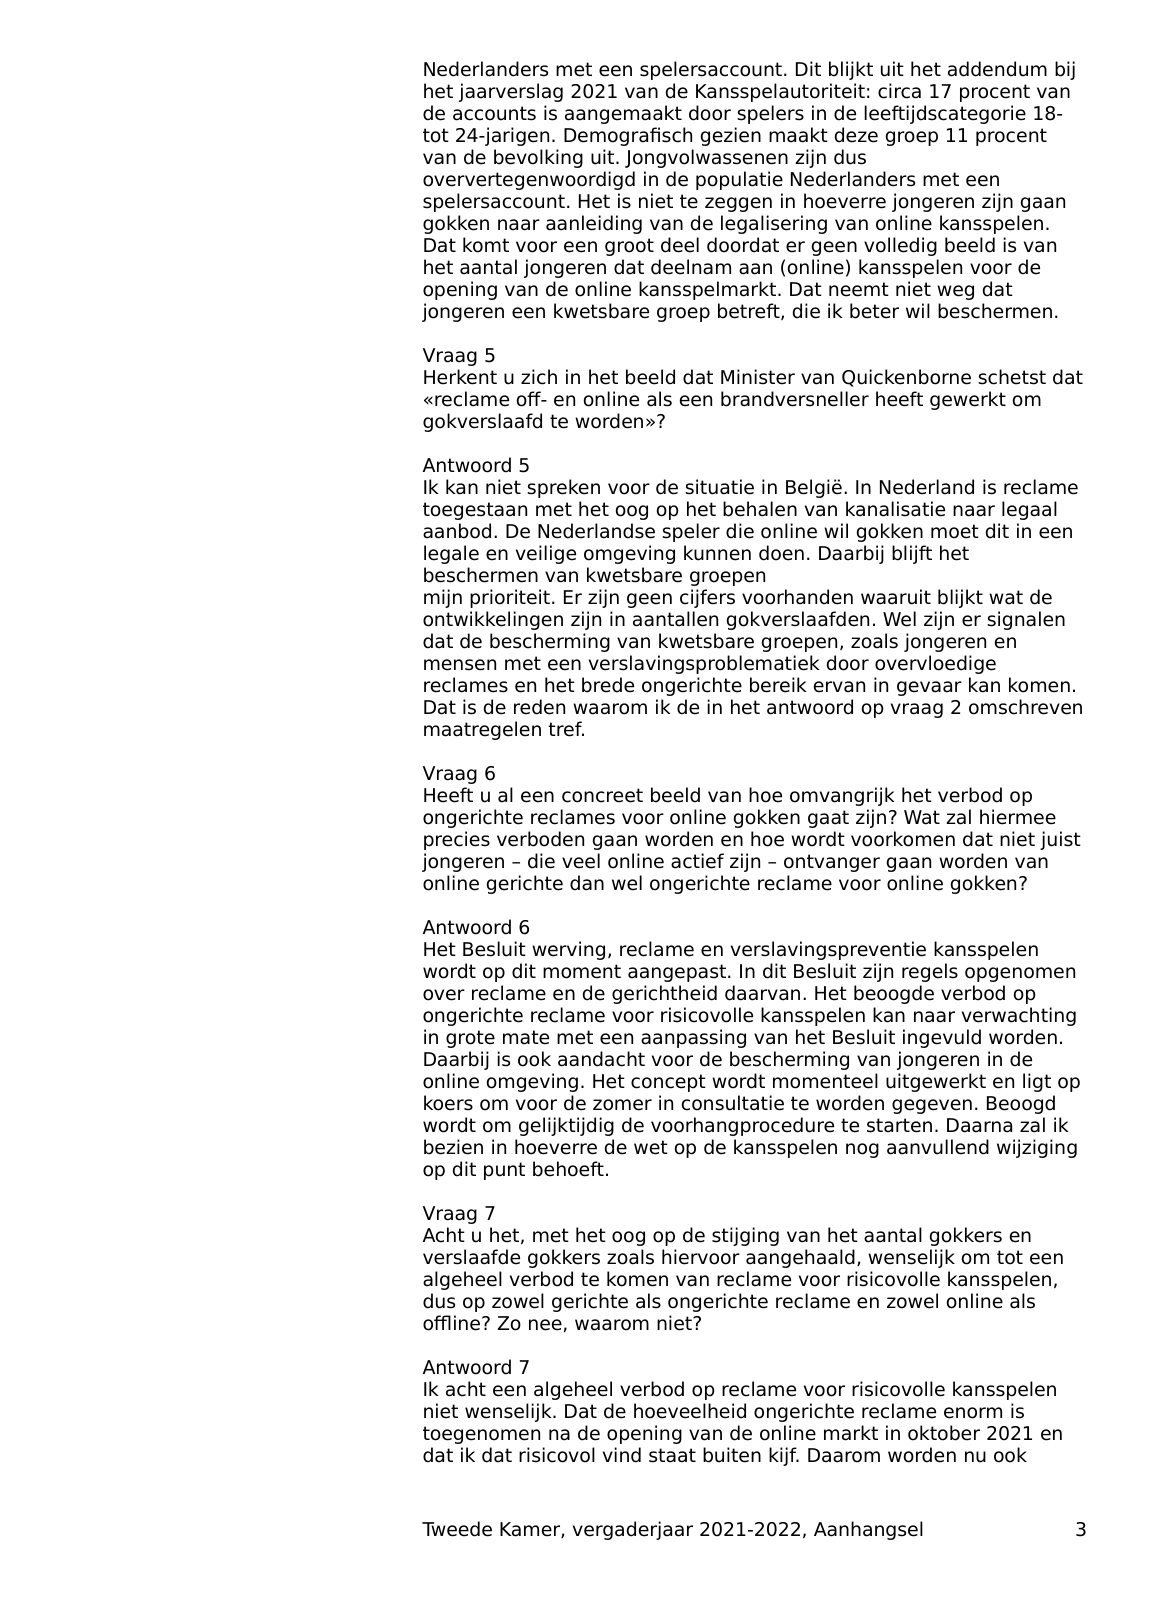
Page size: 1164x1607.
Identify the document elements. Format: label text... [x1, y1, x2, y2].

text Antwoord 6 [422, 917, 1087, 939]
text Antwoord 5 [422, 455, 1087, 477]
text Herkent u zich in het beeld dat Minister van Quickenborne schetst dat «reclame off- en online als een brandversneller heeft gewerkt om gokverslaafd te worden»? [422, 367, 1087, 433]
text Acht u het, met het oog op de stijging van het aantal gokkers en verslaafde gokkers zoals hiervoor aangehaald, wenselijk om tot een algeheel verbod te komen van reclame voor risicovolle kansspelen, dus op zowel gerichte als ongerichte reclame en zowel online als offline? Zo nee, waarom niet? [422, 1225, 1087, 1335]
text Vraag 5 [422, 345, 1087, 367]
text Ik kan niet spreken voor de situatie in België. In Nederland is reclame toegestaan met het oog op het behalen van kanalisatie naar legaal aanbod. De Nederlandse speler die online wil gokken moet dit in een legale en veilige omgeving kunnen doen. Daarbij blijft het beschermen van kwetsbare groepen [422, 477, 1087, 587]
text Het Besluit werving, reclame en verslavingspreventie kansspelen wordt op dit moment aangepast. In dit Besluit zijn regels opgenomen over reclame en de gerichtheid daarvan. Het beoogde verbod op ongerichte reclame voor risicovolle kansspelen kan naar verwachting in grote mate met een aanpassing van het Besluit ingevuld worden. Daarbij is ook aandacht voor de bescherming van jongeren in de online omgeving. Het concept wordt momenteel uitgewerkt en ligt op koers om voor de zomer in consultatie te worden gegeven. Beoogd wordt om gelijktijdig de voorhangprocedure te starten. Daarna zal ik bezien in hoeverre de wet op de kansspelen nog aanvullend wijziging op dit punt behoeft. [422, 939, 1087, 1181]
text Ik acht een algeheel verbod op reclame voor risicovolle kansspelen niet wenselijk. Dat de hoeveelheid ongerichte reclame enorm is toegenomen na de opening van de online markt in oktober 2021 en dat ik dat risicovol vind staat buiten kijf. Daarom worden nu ook [422, 1379, 1087, 1467]
text Vraag 6 [422, 763, 1087, 785]
text Nederlanders met een spelersaccount. Dit blijkt uit het addendum bij het jaarverslag 2021 van de Kansspelautoriteit: circa 17 procent van de accounts is aangemaakt door spelers in de leeftijdscategorie 18- tot 24-jarigen. Demografisch gezien maakt deze groep 11 procent van de bevolking uit. Jongvolwassenen zijn dus oververtegenwoordigd in de populatie Nederlanders met een spelersaccount. Het is niet te zeggen in hoeverre jongeren zijn gaan gokken naar aanleiding van de legalisering van online kansspelen. Dat komt voor een groot deel doordat er geen volledig beeld is van het aantal jongeren dat deelnam aan (online) kansspelen voor de opening van de online kansspelmarkt. Dat neemt niet weg dat jongeren een kwetsbare groep betreft, die ik beter wil beschermen. [422, 59, 1087, 323]
text Vraag 7 [422, 1203, 1087, 1225]
text Heeft u al een concreet beeld van hoe omvangrijk het verbod op ongerichte reclames voor online gokken gaat zijn? Wat zal hiermee precies verboden gaan worden en hoe wordt voorkomen dat niet juist jongeren – die veel online actief zijn – ontvanger gaan worden van online gerichte dan wel ongerichte reclame voor online gokken? [422, 785, 1087, 895]
text Antwoord 7 [422, 1357, 1087, 1379]
text mijn prioriteit. Er zijn geen cijfers voorhanden waaruit blijkt wat de ontwikkelingen zijn in aantallen gokverslaafden. Wel zijn er signalen dat de bescherming van kwetsbare groepen, zoals jongeren en mensen met een verslavingsproblematiek door overvloedige reclames en het brede ongerichte bereik ervan in gevaar kan komen. Dat is de reden waarom ik de in het antwoord op vraag 2 omschreven maatregelen tref. [422, 587, 1087, 741]
